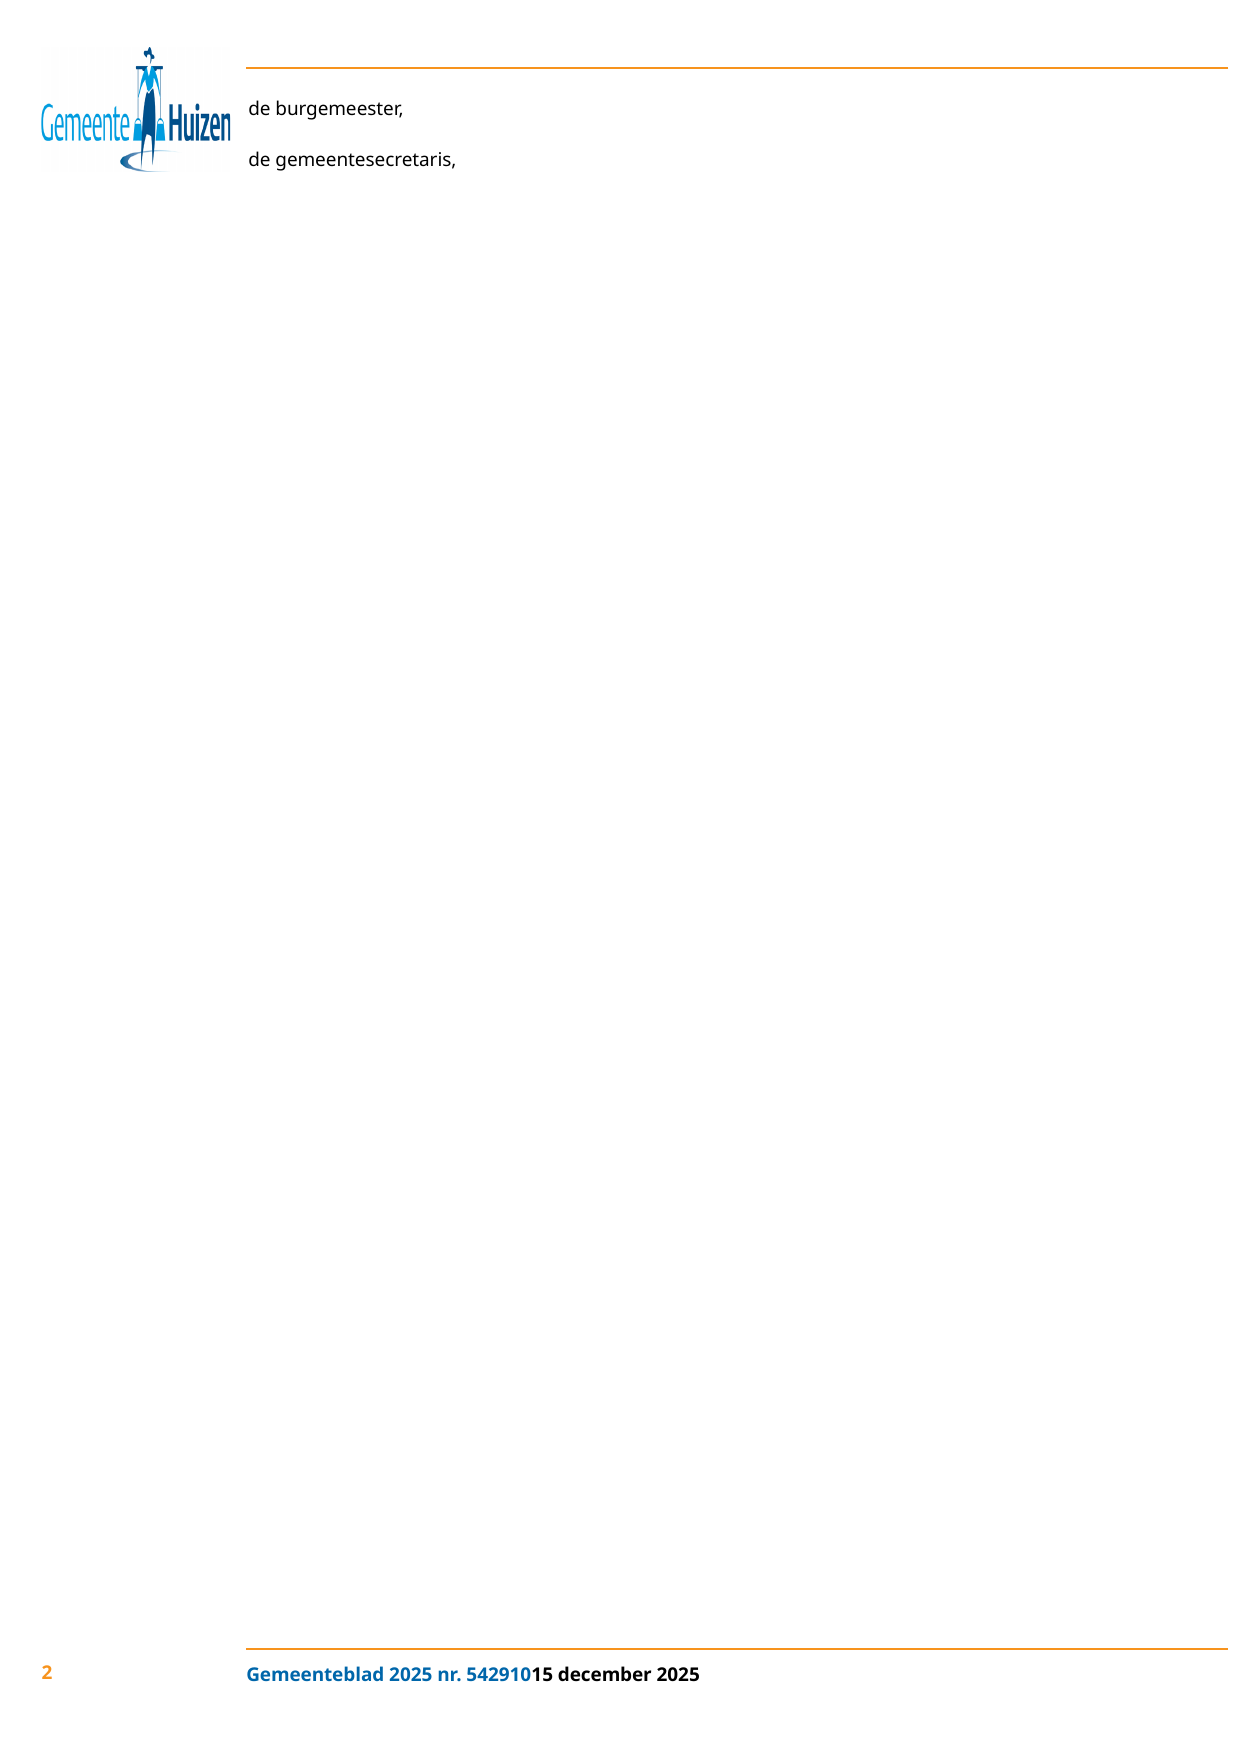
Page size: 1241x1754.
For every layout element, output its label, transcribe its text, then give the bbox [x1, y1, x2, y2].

picture [41, 47, 231, 172]
text de burgemeester, [248, 95, 1152, 121]
text de gemeentesecretaris, [248, 146, 1152, 172]
